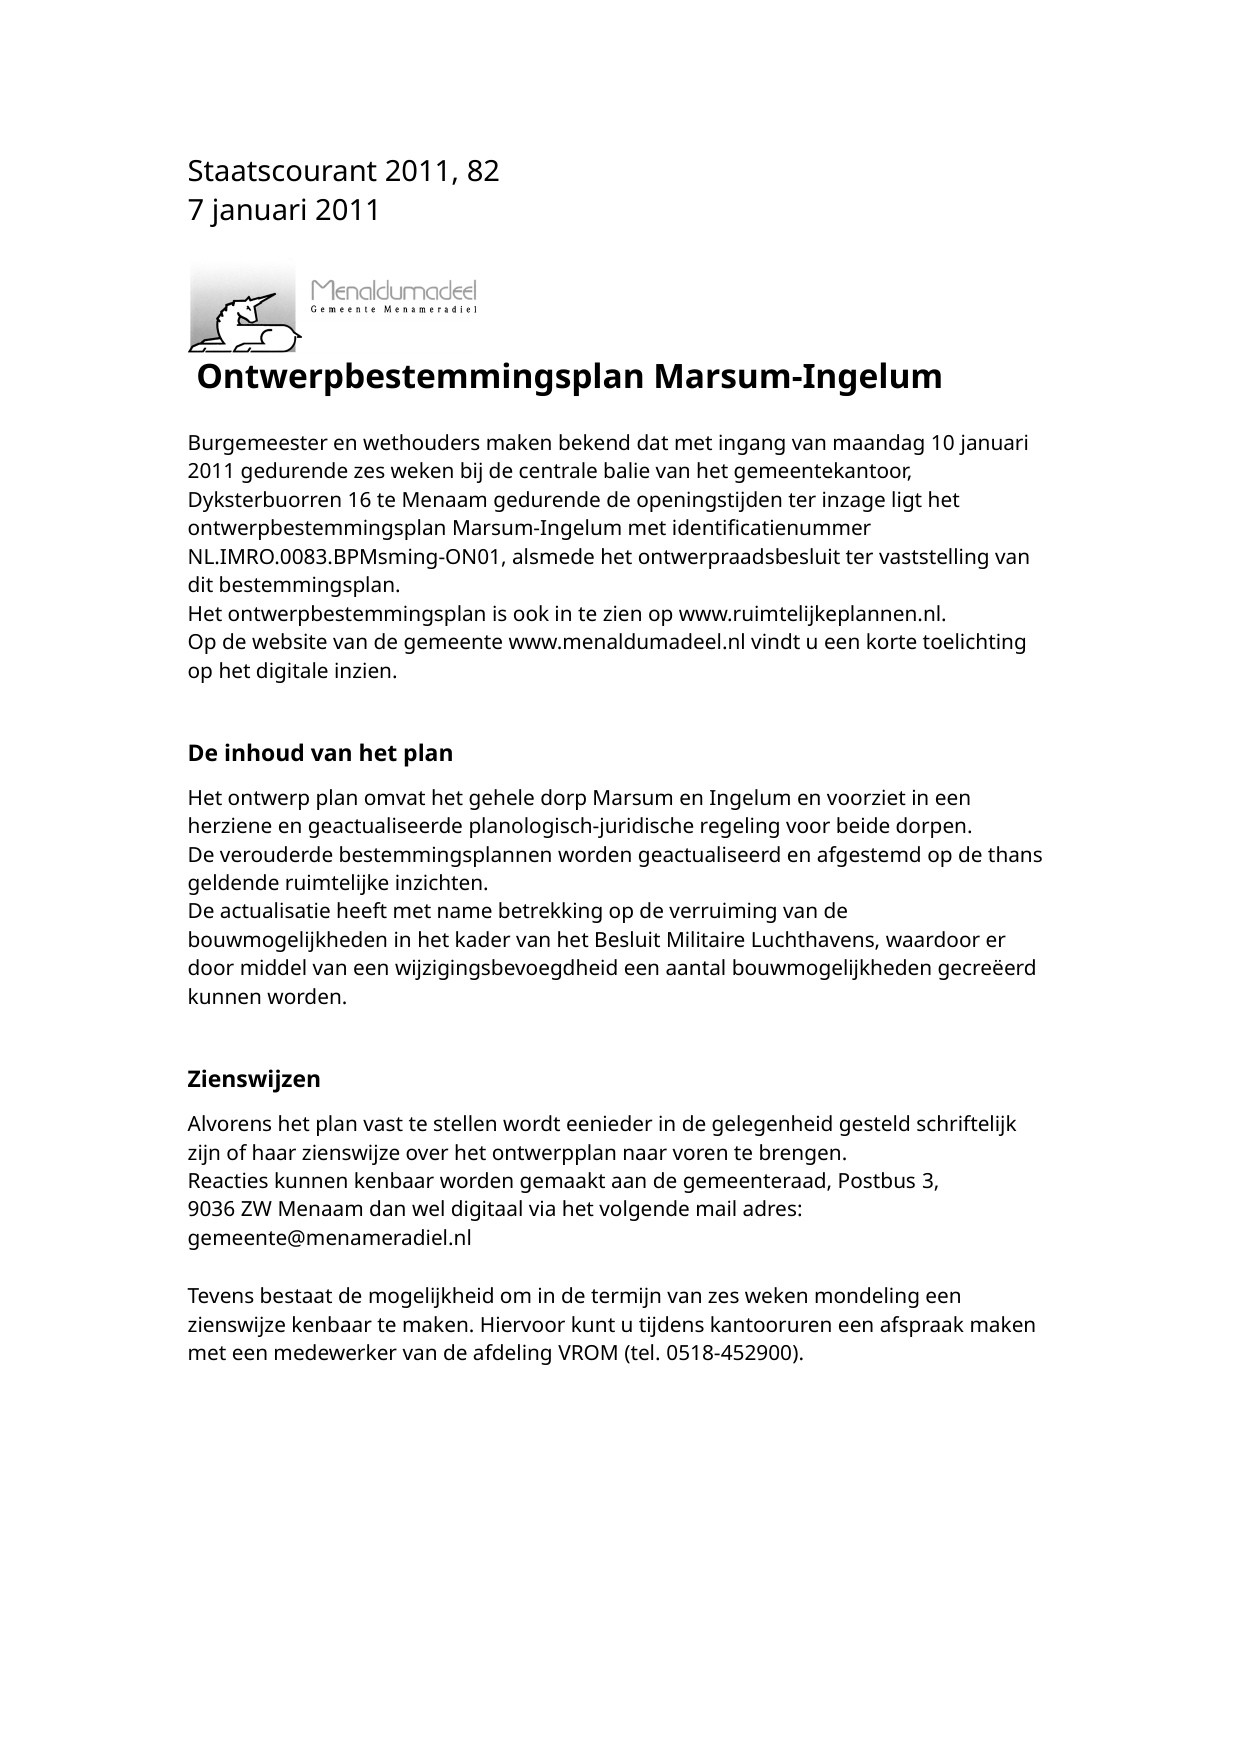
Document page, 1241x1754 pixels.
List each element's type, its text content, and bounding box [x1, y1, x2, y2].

text Op de website van de gemeente www.menaldumadeel.nl vindt u een korte toelichting op het digitale inzien. [187, 627, 1053, 684]
text Reacties kunnen kenbaar worden gemaakt aan de gemeenteraad, Postbus 3, 9036 ZW Menaam dan wel digitaal via het volgende mail adres: gemeente@menameradiel.nl [187, 1166, 1053, 1251]
text 7 januari 2011 [187, 190, 1053, 229]
picture [187, 258, 477, 353]
text Het ontwerp plan omvat het gehele dorp Marsum en Ingelum en voorziet in een herziene en geactualiseerde planologisch-juridische regeling voor beide dorpen. [187, 783, 1053, 840]
text Burgemeester en wethouders maken bekend dat met ingang van maandag 10 januari 2011 gedurende zes weken bij de centrale balie van het gemeentekantoor, Dyksterbuorren 16 te Menaam gedurende de openingstijden ter inzage ligt het ontwerpbestemmingsplan Marsum-Ingelum met identificatienummer NL.IMRO.0083.BPMsming-ON01, alsmede het ontwerpraadsbesluit ter vaststelling van dit bestemmingsplan. [187, 428, 1053, 599]
text Alvorens het plan vast te stellen wordt eenieder in de gelegenheid gesteld schriftelijk zijn of haar zienswijze over het ontwerpplan naar voren te brengen. [187, 1109, 1053, 1166]
text Tevens bestaat de mogelijkheid om in de termijn van zes weken mondeling een zienswijze kenbaar te maken. Hiervoor kunt u tijdens kantooruren een afspraak maken met een medewerker van de afdeling VROM (tel. 0518-452900). [187, 1281, 1053, 1367]
subtitle Ontwerpbestemmingsplan Marsum-Ingelum [187, 271, 1053, 398]
text De verouderde bestemmingsplannen worden geactualiseerd en afgestemd op de thans geldende ruimtelijke inzichten. [187, 840, 1053, 897]
text Staatscourant 2011, 82 [187, 150, 1053, 190]
text Het ontwerpbestemmingsplan is ook in te zien op www.ruimtelijkeplannen.nl. [187, 599, 1053, 627]
subtitle Zienswijzen [187, 1063, 1053, 1094]
text De actualisatie heeft met name betrekking op de verruiming van de bouwmogelijkheden in het kader van het Besluit Militaire Luchthavens, waardoor er door middel van een wijzigingsbevoegdheid een aantal bouwmogelijkheden gecreëerd kunnen worden. [187, 897, 1053, 1010]
subtitle De inhoud van het plan [187, 737, 1053, 768]
